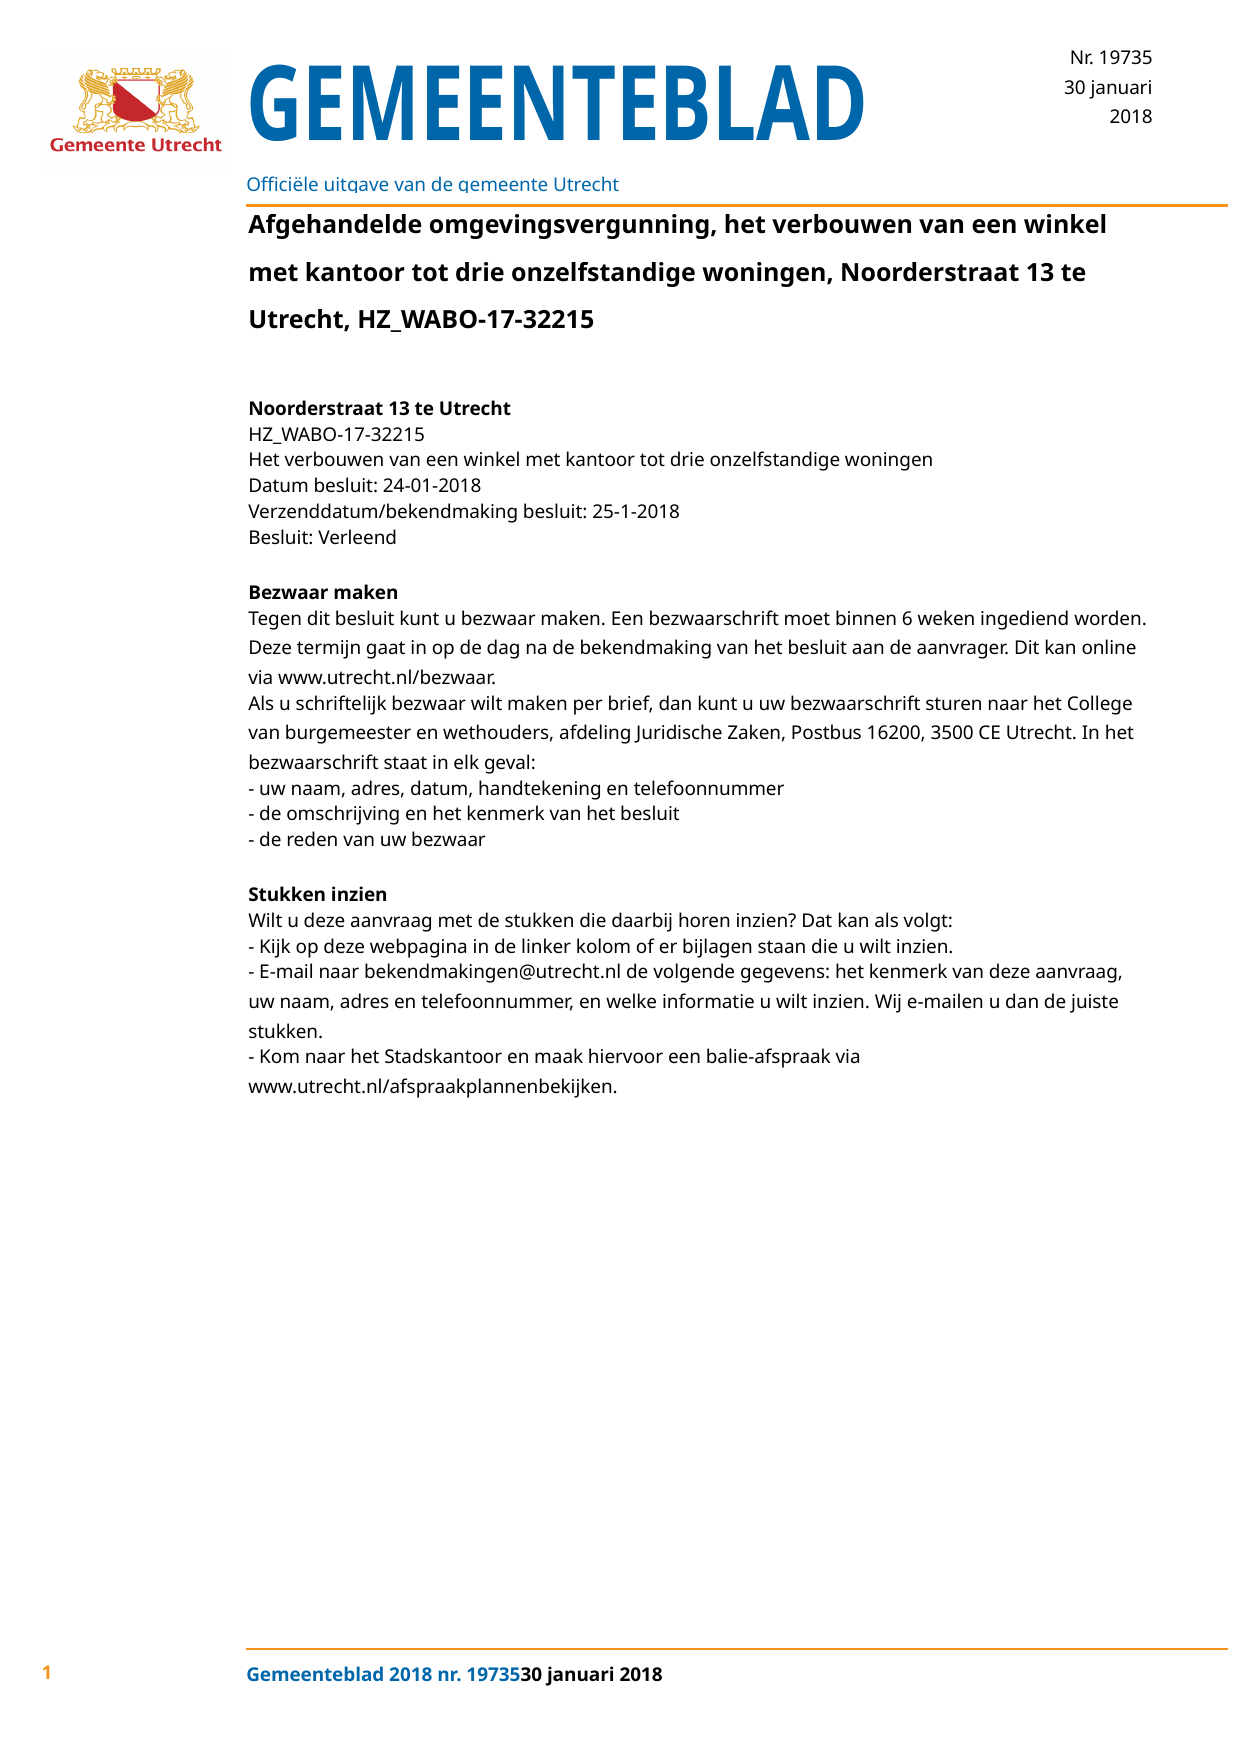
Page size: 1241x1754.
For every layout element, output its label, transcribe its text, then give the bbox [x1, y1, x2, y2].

table_cell Het verbouwen van een winkel met kantoor tot drie onzelfstandige woningen [248, 447, 1152, 472]
table_cell - de omschrijving en het kenmerk van het besluit [248, 800, 1152, 826]
picture [41, 47, 231, 172]
table_cell - de reden van uw bezwaar [248, 826, 1152, 881]
table_cell - E-mail naar bekendmakingen@utrecht.nl de volgende gegevens: het kenmerk van deze aanvraag, uw naam, adres en telefoonnummer, en welke informatie u wilt inzien. Wij e-mailen u dan de juiste stukken. [248, 959, 1152, 1043]
table_cell Als u schriftelijk bezwaar wilt maken per brief, dan kunt u uw bezwaarschrift sturen naar het College van burgemeester en wethouders, afdeling Juridische Zaken, Postbus 16200, 3500 CE Utrecht. In het bezwaarschrift staat in elk geval: [248, 690, 1152, 775]
table_cell - Kijk op deze webpagina in de linker kolom of er bijlagen staan die u wilt inzien. [248, 933, 1152, 959]
table_cell Bezwaar maken [248, 579, 1152, 605]
table_cell HZ_WABO-17-32215 [248, 421, 1152, 447]
table_cell - Kom naar het Stadskantoor en maak hiervoor een balie-afspraak via www.utrecht.nl/afspraakplannenbekijken. [248, 1044, 1152, 1099]
table_cell Besluit: Verleend [248, 524, 1152, 579]
table_cell - uw naam, adres, datum, handtekening en telefoonnummer [248, 775, 1152, 800]
text Afgehandelde omgevingsvergunning, het verbouwen van een winkel met kantoor tot drie onzelfstandige woningen, Noorderstraat 13 te Utrecht, HZ_WABO-17-32215 [248, 207, 1152, 336]
table_header Noorderstraat 13 te Utrecht [248, 395, 1152, 421]
table_cell Tegen dit besluit kunt u bezwaar maken. Een bezwaarschrift moet binnen 6 weken ingediend worden. Deze termijn gaat in op de dag na de bekendmaking van het besluit aan de aanvrager. Dit kan online via www.utrecht.nl/bezwaar. [248, 605, 1152, 690]
table_cell Verzenddatum/bekendmaking besluit: 25-1-2018 [248, 498, 1152, 524]
table_cell Wilt u deze aanvraag met de stukken die daarbij horen inzien? Dat kan als volgt: [248, 907, 1152, 933]
table_cell Datum besluit: 24-01-2018 [248, 473, 1152, 498]
table_cell Stukken inzien [248, 881, 1152, 907]
